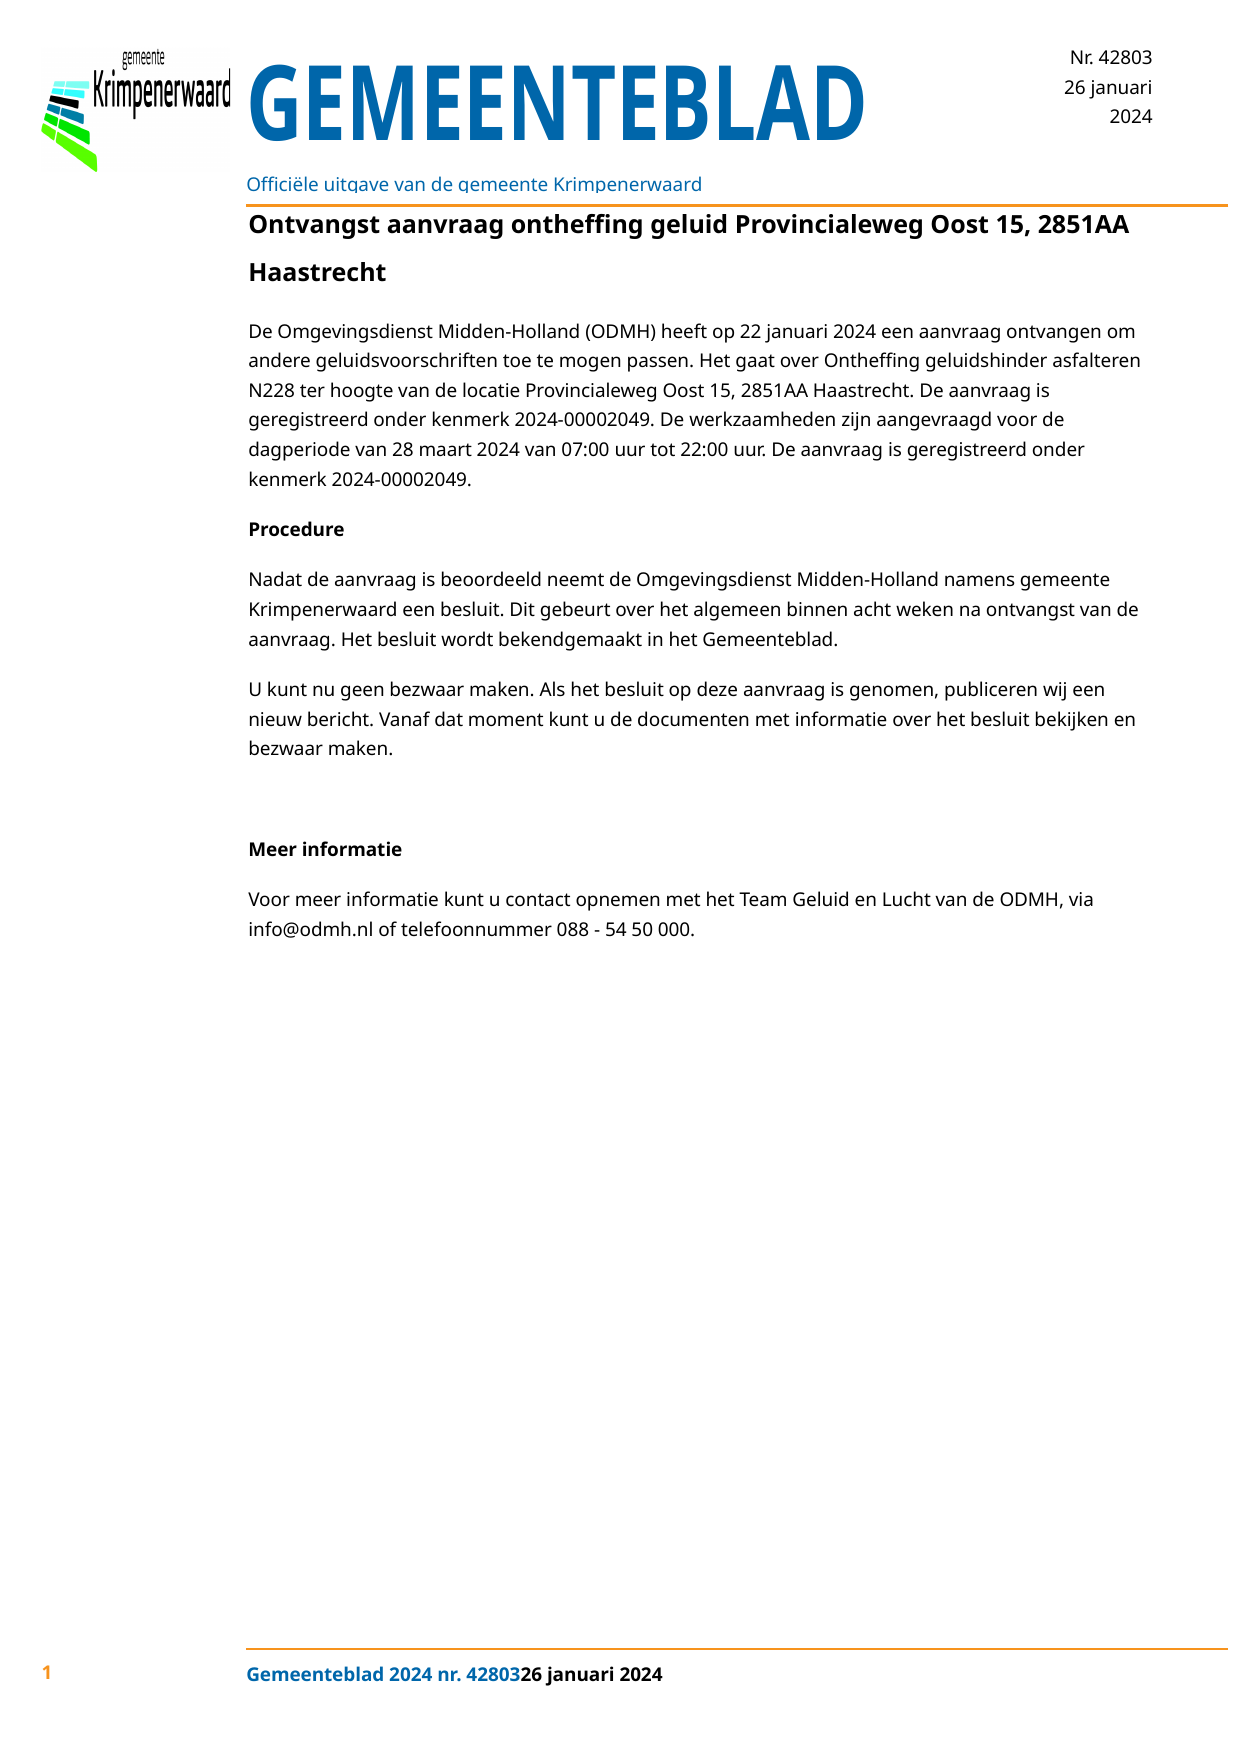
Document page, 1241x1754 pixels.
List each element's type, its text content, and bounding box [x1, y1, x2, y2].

text Meer informatie [248, 836, 1152, 862]
text De Omgevingsdienst Midden-Holland (ODMH) heeft op 22 januari 2024 een aanvraag ontvangen om andere geluidsvoorschriften toe te mogen passen. Het gaat over Ontheffing geluidshinder asfalteren N228 ter hoogte van de locatie Provincialeweg Oost 15, 2851AA Haastrecht. De aanvraag is geregistreerd onder kenmerk 2024-00002049. De werkzaamheden zijn aangevraagd voor de dagperiode van 28 maart 2024 van 07:00 uur tot 22:00 uur. De aanvraag is geregistreerd onder kenmerk 2024-00002049. [248, 318, 1152, 492]
text Nadat de aanvraag is beoordeeld neemt de Omgevingsdienst Midden-Holland namens gemeente Krimpenerwaard een besluit. Dit gebeurt over het algemeen binnen acht weken na ontvangst van de aanvraag. Het besluit wordt bekendgemaakt in het Gemeenteblad. [248, 567, 1152, 652]
text Procedure [248, 516, 1152, 542]
text Voor meer informatie kunt u contact opnemen met het Team Geluid en Lucht van de ODMH, via info@odmh.nl of telefoonnummer 088 - 54 50 000. [248, 887, 1152, 942]
text U kunt nu geen bezwaar maken. Als het besluit op deze aanvraag is genomen, publiceren wij een nieuw bericht. Vanaf dat moment kunt u de documenten met informatie over het besluit bekijken en bezwaar maken. [248, 676, 1152, 761]
text Ontvangst aanvraag ontheffing geluid Provincialeweg Oost 15, 2851AA Haastrecht [248, 207, 1152, 288]
picture [41, 47, 231, 172]
